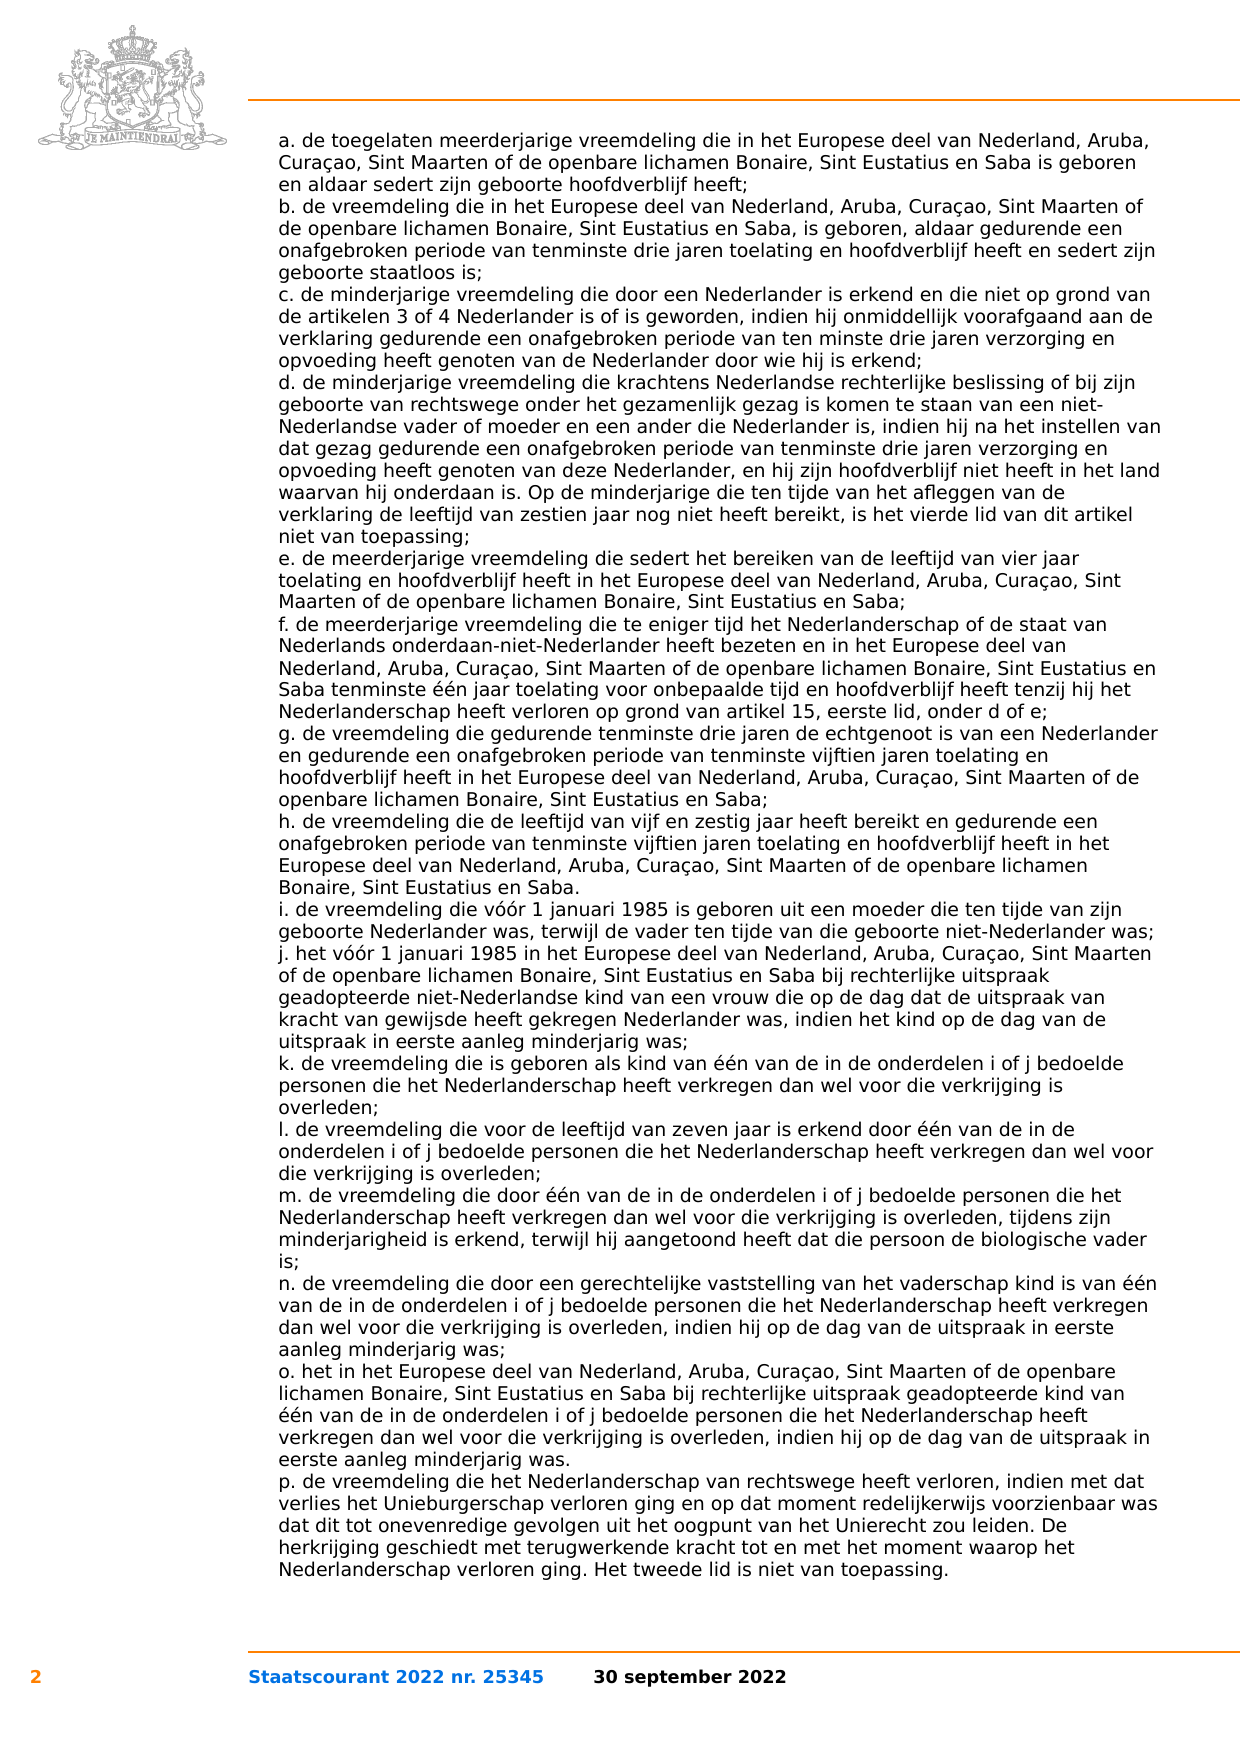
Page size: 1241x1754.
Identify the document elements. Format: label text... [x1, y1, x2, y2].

text g. de vreemdeling die gedurende tenminste drie jaren de echtgenoot is van een Nederlander en gedurende een onafgebroken periode van tenminste vijftien jaren toelating en hoofdverblijf heeft in het Europese deel van Nederland, Aruba, Curaçao, Sint Maarten of de openbare lichamen Bonaire, Sint Eustatius en Saba; [278, 723, 1163, 811]
text a. de toegelaten meerderjarige vreemdeling die in het Europese deel van Nederland, Aruba, Curaçao, Sint Maarten of de openbare lichamen Bonaire, Sint Eustatius en Saba is geboren en aldaar sedert zijn geboorte hoofdverblijf heeft; [278, 130, 1163, 196]
text m. de vreemdeling die door één van de in de onderdelen i of j bedoelde personen die het Nederlanderschap heeft verkregen dan wel voor die verkrijging is overleden, tijdens zijn minderjarigheid is erkend, terwijl hij aangetoond heeft dat die persoon de biologische vader is; [278, 1185, 1163, 1273]
text p. de vreemdeling die het Nederlanderschap van rechtswege heeft verloren, indien met dat verlies het Unieburgerschap verloren ging en op dat moment redelijkerwijs voorzienbaar was dat dit tot onevenredige gevolgen uit het oogpunt van het Unierecht zou leiden. De herkrijging geschiedt met terugwerkende kracht tot en met het moment waarop het Nederlanderschap verloren ging. Het tweede lid is niet van toepassing. [278, 1471, 1163, 1581]
text h. de vreemdeling die de leeftijd van vijf en zestig jaar heeft bereikt en gedurende een onafgebroken periode van tenminste vijftien jaren toelating en hoofdverblijf heeft in het Europese deel van Nederland, Aruba, Curaçao, Sint Maarten of de openbare lichamen Bonaire, Sint Eustatius en Saba. [278, 811, 1163, 899]
text k. de vreemdeling die is geboren als kind van één van de in de onderdelen i of j bedoelde personen die het Nederlanderschap heeft verkregen dan wel voor die verkrijging is overleden; [278, 1053, 1163, 1119]
text j. het vóór 1 januari 1985 in het Europese deel van Nederland, Aruba, Curaçao, Sint Maarten of de openbare lichamen Bonaire, Sint Eustatius en Saba bij rechterlijke uitspraak geadopteerde niet-Nederlandse kind van een vrouw die op de dag dat de uitspraak van kracht van gewijsde heeft gekregen Nederlander was, indien het kind op de dag van de uitspraak in eerste aanleg minderjarig was; [278, 943, 1163, 1053]
text c. de minderjarige vreemdeling die door een Nederlander is erkend en die niet op grond van de artikelen 3 of 4 Nederlander is of is geworden, indien hij onmiddellijk voorafgaand aan de verklaring gedurende een onafgebroken periode van ten minste drie jaren verzorging en opvoeding heeft genoten van de Nederlander door wie hij is erkend; [278, 284, 1163, 372]
text l. de vreemdeling die voor de leeftijd van zeven jaar is erkend door één van de in de onderdelen i of j bedoelde personen die het Nederlanderschap heeft verkregen dan wel voor die verkrijging is overleden; [278, 1119, 1163, 1185]
text b. de vreemdeling die in het Europese deel van Nederland, Aruba, Curaçao, Sint Maarten of de openbare lichamen Bonaire, Sint Eustatius en Saba, is geboren, aldaar gedurende een onafgebroken periode van tenminste drie jaren toelating en hoofdverblijf heeft en sedert zijn geboorte staatloos is; [278, 196, 1163, 284]
text d. de minderjarige vreemdeling die krachtens Nederlandse rechterlijke beslissing of bij zijn geboorte van rechtswege onder het gezamenlijk gezag is komen te staan van een niet-Nederlandse vader of moeder en een ander die Nederlander is, indien hij na het instellen van dat gezag gedurende een onafgebroken periode van tenminste drie jaren verzorging en opvoeding heeft genoten van deze Nederlander, en hij zijn hoofdverblijf niet heeft in het land waarvan hij onderdaan is. Op de minderjarige die ten tijde van het afleggen van de verklaring de leeftijd van zestien jaar nog niet heeft bereikt, is het vierde lid van dit artikel niet van toepassing; [278, 372, 1163, 547]
text f. de meerderjarige vreemdeling die te eniger tijd het Nederlanderschap of de staat van Nederlands onderdaan-niet-Nederlander heeft bezeten en in het Europese deel van Nederland, Aruba, Curaçao, Sint Maarten of de openbare lichamen Bonaire, Sint Eustatius en Saba tenminste één jaar toelating voor onbepaalde tijd en hoofdverblijf heeft tenzij hij het Nederlanderschap heeft verloren op grond van artikel 15, eerste lid, onder d of e; [278, 613, 1163, 723]
text n. de vreemdeling die door een gerechtelijke vaststelling van het vaderschap kind is van één van de in de onderdelen i of j bedoelde personen die het Nederlanderschap heeft verkregen dan wel voor die verkrijging is overleden, indien hij op de dag van de uitspraak in eerste aanleg minderjarig was; [278, 1273, 1163, 1361]
text i. de vreemdeling die vóór 1 januari 1985 is geboren uit een moeder die ten tijde van zijn geboorte Nederlander was, terwijl de vader ten tijde van die geboorte niet-Nederlander was; [278, 899, 1163, 943]
text o. het in het Europese deel van Nederland, Aruba, Curaçao, Sint Maarten of de openbare lichamen Bonaire, Sint Eustatius en Saba bij rechterlijke uitspraak geadopteerde kind van één van de in de onderdelen i of j bedoelde personen die het Nederlanderschap heeft verkregen dan wel voor die verkrijging is overleden, indien hij op de dag van de uitspraak in eerste aanleg minderjarig was. [278, 1361, 1163, 1471]
text e. de meerderjarige vreemdeling die sedert het bereiken van de leeftijd van vier jaar toelating en hoofdverblijf heeft in het Europese deel van Nederland, Aruba, Curaçao, Sint Maarten of de openbare lichamen Bonaire, Sint Eustatius en Saba; [278, 547, 1163, 613]
picture [38, 25, 227, 150]
